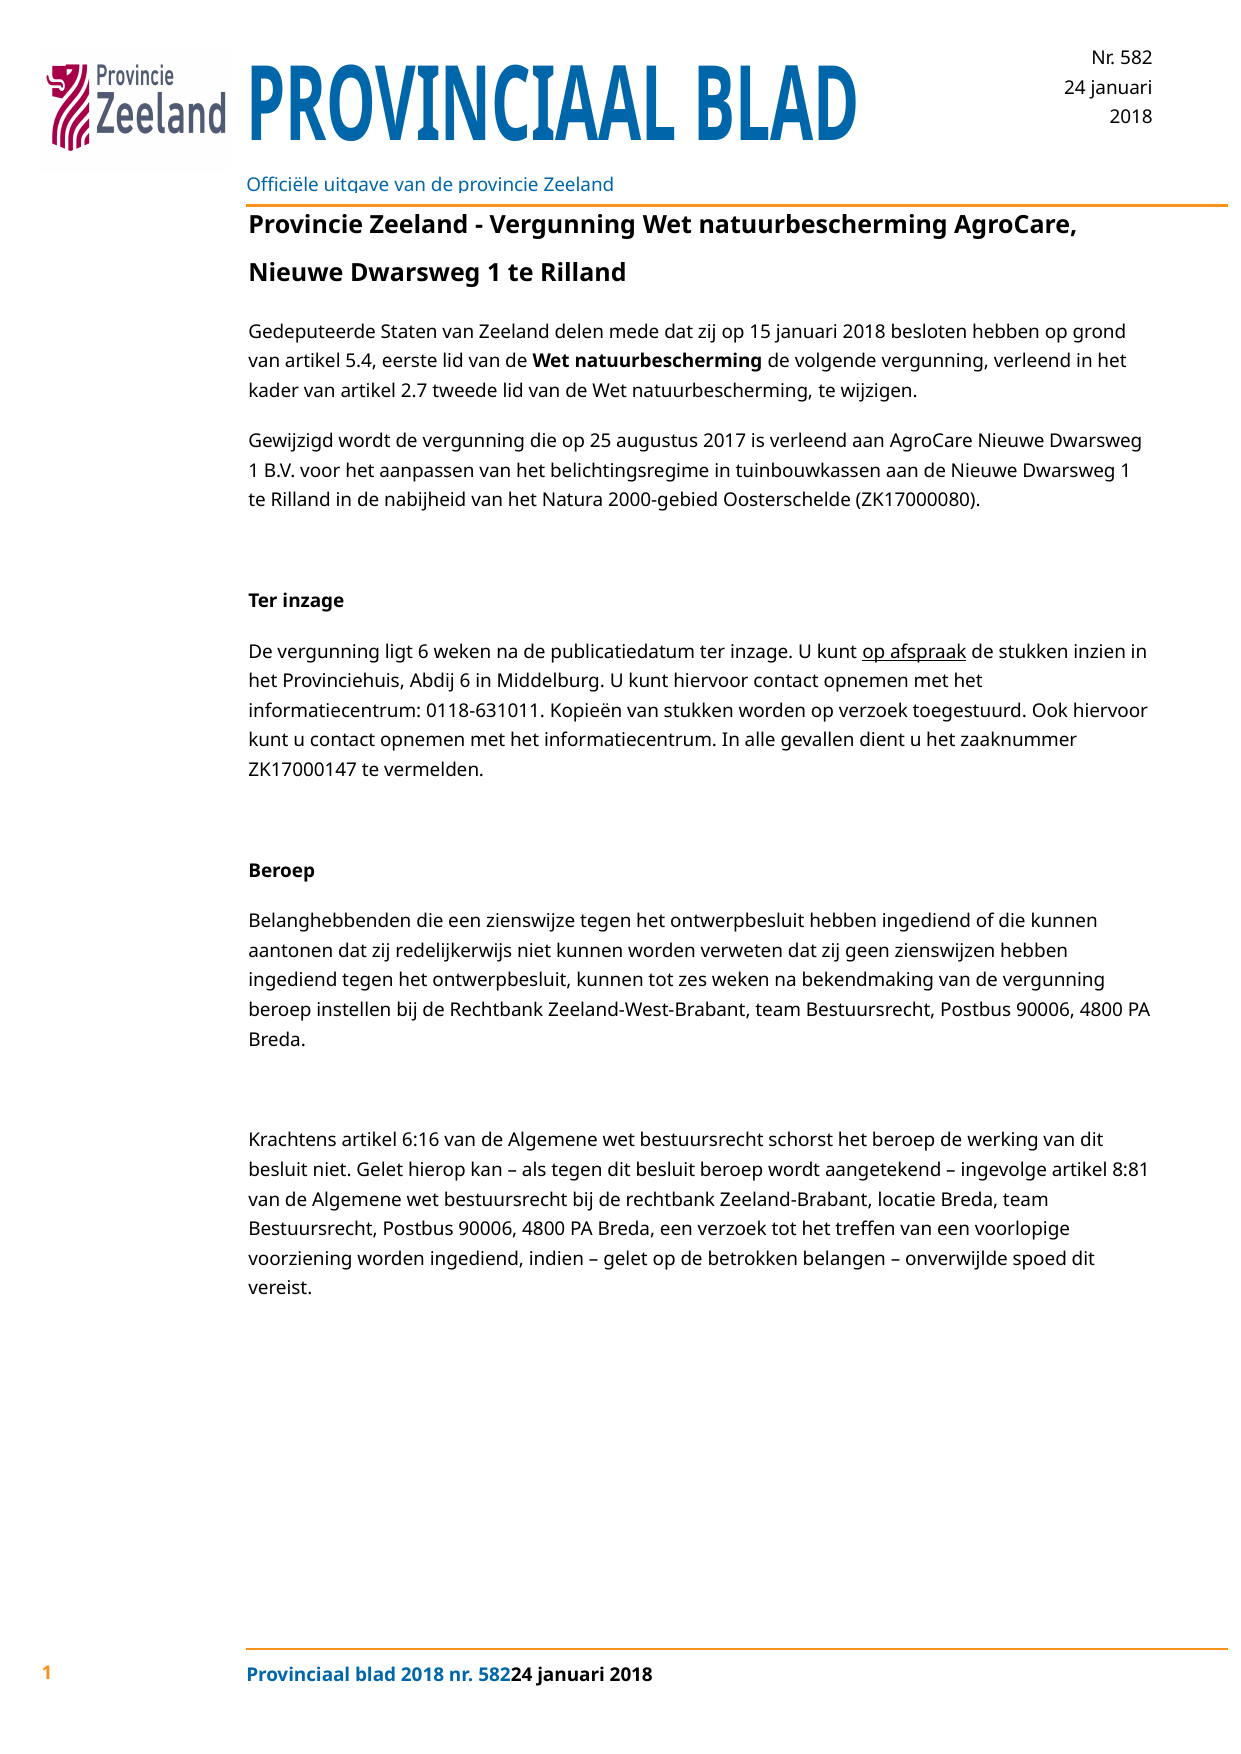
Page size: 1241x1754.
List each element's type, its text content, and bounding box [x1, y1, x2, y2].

text Beroep [248, 857, 1152, 883]
picture [41, 47, 231, 172]
text Provincie Zeeland - Vergunning Wet natuurbescherming AgroCare, Nieuwe Dwarsweg 1 te Rilland [248, 207, 1152, 288]
text Gewijzigd wordt de vergunning die op 25 augustus 2017 is verleend aan AgroCare Nieuwe Dwarsweg 1 B.V. voor het aanpassen van het belichtingsregime in tuinbouwkassen aan de Nieuwe Dwarsweg 1 te Rilland in de nabijheid van het Natura 2000-gebied Oosterschelde (ZK17000080). [248, 427, 1152, 512]
text De vergunning ligt 6 weken na de publicatiedatum ter inzage. U kunt op afspraak de stukken inzien in het Provinciehuis, Abdij 6 in Middelburg. U kunt hiervoor contact opnemen met het informatiecentrum: 0118-631011. Kopieën van stukken worden op verzoek toegestuurd. Ook hiervoor kunt u contact opnemen met het informatiecentrum. In alle gevallen dient u het zaaknummer ZK17000147 te vermelden. [248, 638, 1152, 782]
text Gedeputeerde Staten van Zeeland delen mede dat zij op 15 januari 2018 besloten hebben op grond van artikel 5.4, eerste lid van de Wet natuurbescherming de volgende vergunning, verleend in het kader van artikel 2.7 tweede lid van de Wet natuurbescherming, te wijzigen. [248, 318, 1152, 403]
text Belanghebbenden die een zienswijze tegen het ontwerpbesluit hebben ingediend of die kunnen aantonen dat zij redelijkerwijs niet kunnen worden verweten dat zij geen zienswijzen hebben ingediend tegen het ontwerpbesluit, kunnen tot zes weken na bekendmaking van de vergunning beroep instellen bij de Rechtbank Zeeland-West-Brabant, team Bestuursrecht, Postbus 90006, 4800 PA Breda. [248, 907, 1152, 1052]
text Ter inzage [248, 587, 1152, 613]
text Krachtens artikel 6:16 van de Algemene wet bestuursrecht schorst het beroep de werking van dit besluit niet. Gelet hierop kan – als tegen dit besluit beroep wordt aangetekend – ingevolge artikel 8:81 van de Algemene wet bestuursrecht bij de rechtbank Zeeland-Brabant, locatie Breda, team Bestuursrecht, Postbus 90006, 4800 PA Breda, een verzoek tot het treffen van een voorlopige voorziening worden ingediend, indien – gelet op de betrokken belangen – onverwijlde spoed dit vereist. [248, 1127, 1152, 1300]
